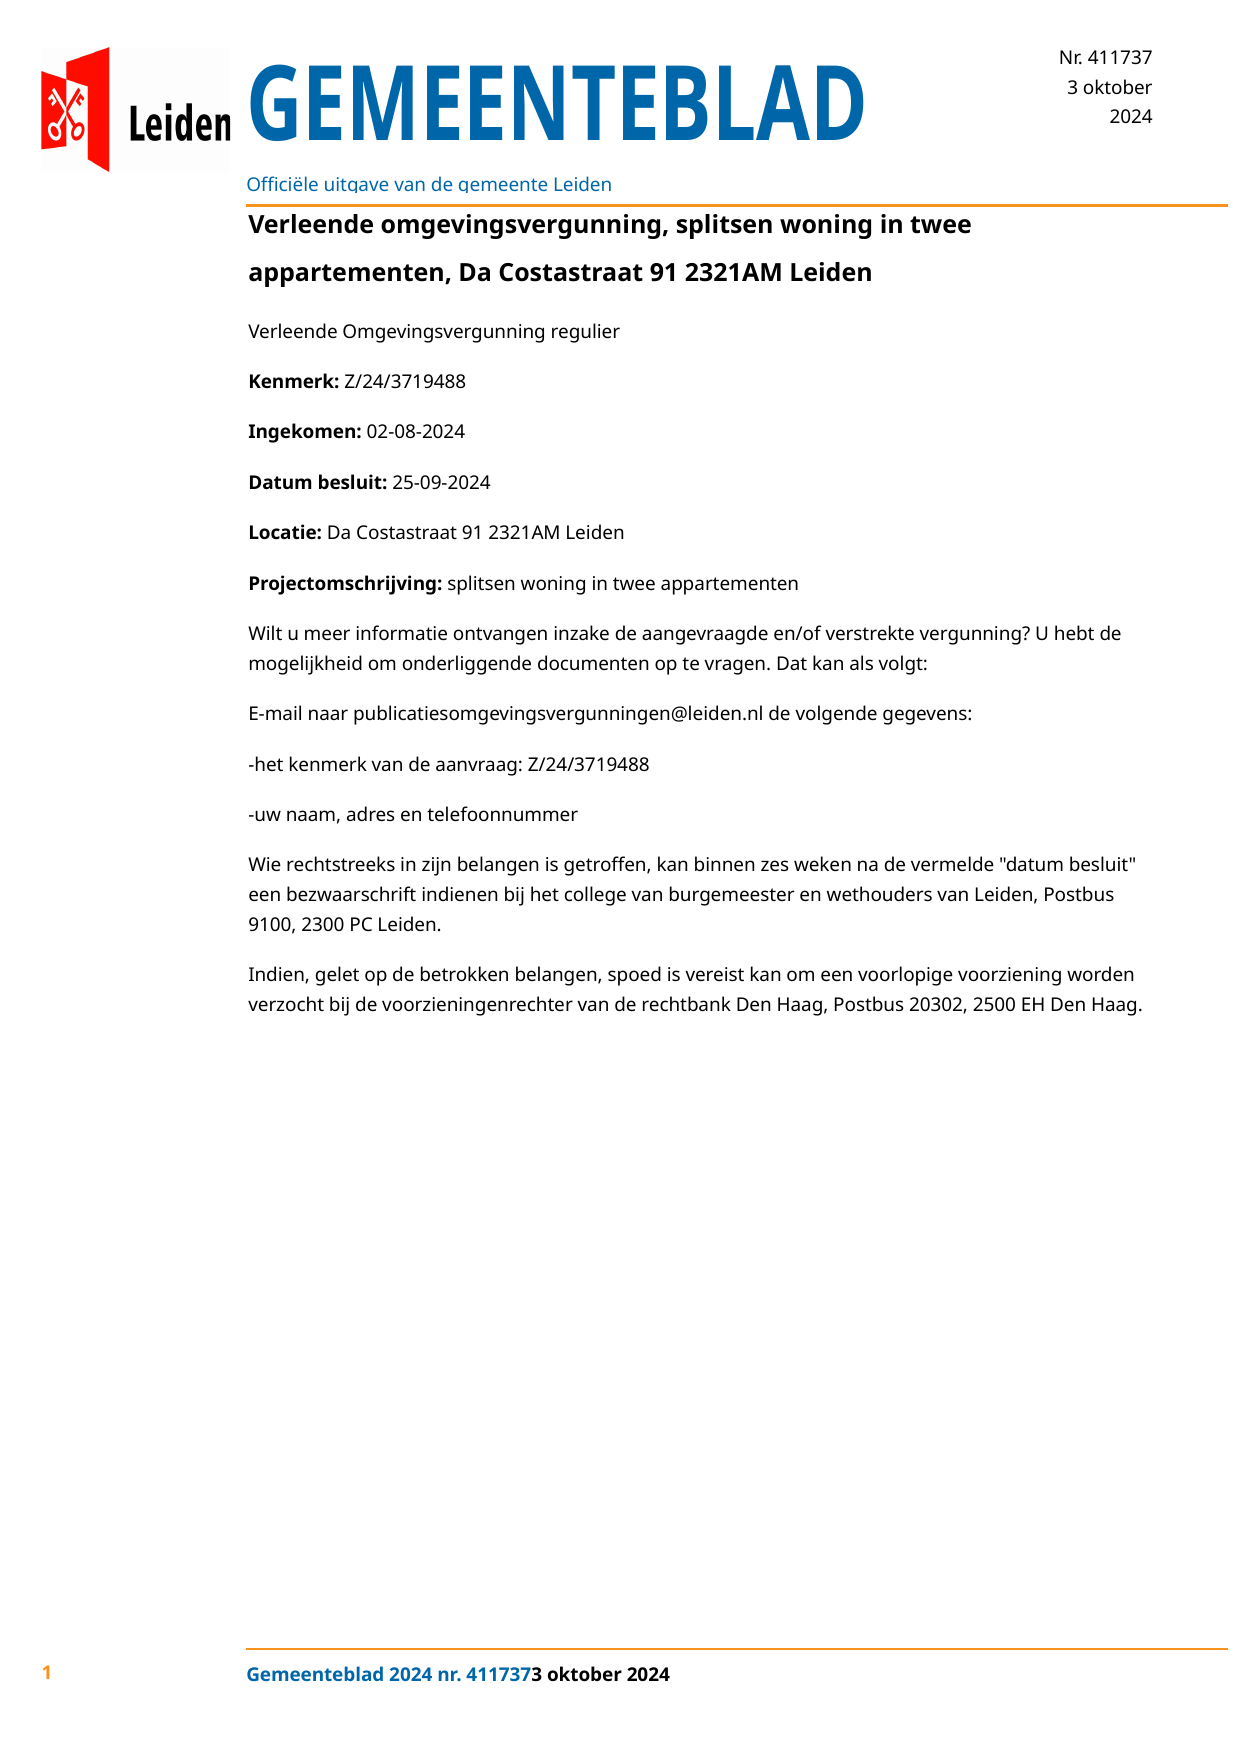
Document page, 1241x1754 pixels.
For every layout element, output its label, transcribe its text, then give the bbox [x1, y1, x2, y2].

text Kenmerk: Z/24/3719488 [248, 368, 1152, 394]
text Locatie: Da Costastraat 91 2321AM Leiden [248, 519, 1152, 545]
text -uw naam, adres en telefoonnummer [248, 801, 1152, 827]
text E-mail naar publicatiesomgevingsvergunningen@leiden.nl de volgende gegevens: [248, 700, 1152, 726]
text Projectomschrijving: splitsen woning in twee appartementen [248, 570, 1152, 596]
text Wie rechtstreeks in zijn belangen is getroffen, kan binnen zes weken na de vermelde "datum besluit" een bezwaarschrift indienen bij het college van burgemeester en wethouders van Leiden, Postbus 9100, 2300 PC Leiden. [248, 852, 1152, 937]
text Verleende omgevingsvergunning, splitsen woning in twee appartementen, Da Costastraat 91 2321AM Leiden [248, 207, 1152, 288]
text Verleende Omgevingsvergunning regulier [248, 318, 1152, 344]
text Ingekomen: 02-08-2024 [248, 419, 1152, 444]
text Wilt u meer informatie ontvangen inzake de aangevraagde en/of verstrekte vergunning? U hebt de mogelijkheid om onderliggende documenten op te vragen. Dat kan als volgt: [248, 620, 1152, 676]
text -het kenmerk van de aanvraag: Z/24/3719488 [248, 751, 1152, 777]
picture [41, 47, 231, 172]
text Indien, gelet op de betrokken belangen, spoed is vereist kan om een voorlopige voorziening worden verzocht bij de voorzieningenrechter van de rechtbank Den Haag, Postbus 20302, 2500 EH Den Haag. [248, 961, 1152, 1017]
text Datum besluit: 25-09-2024 [248, 469, 1152, 495]
